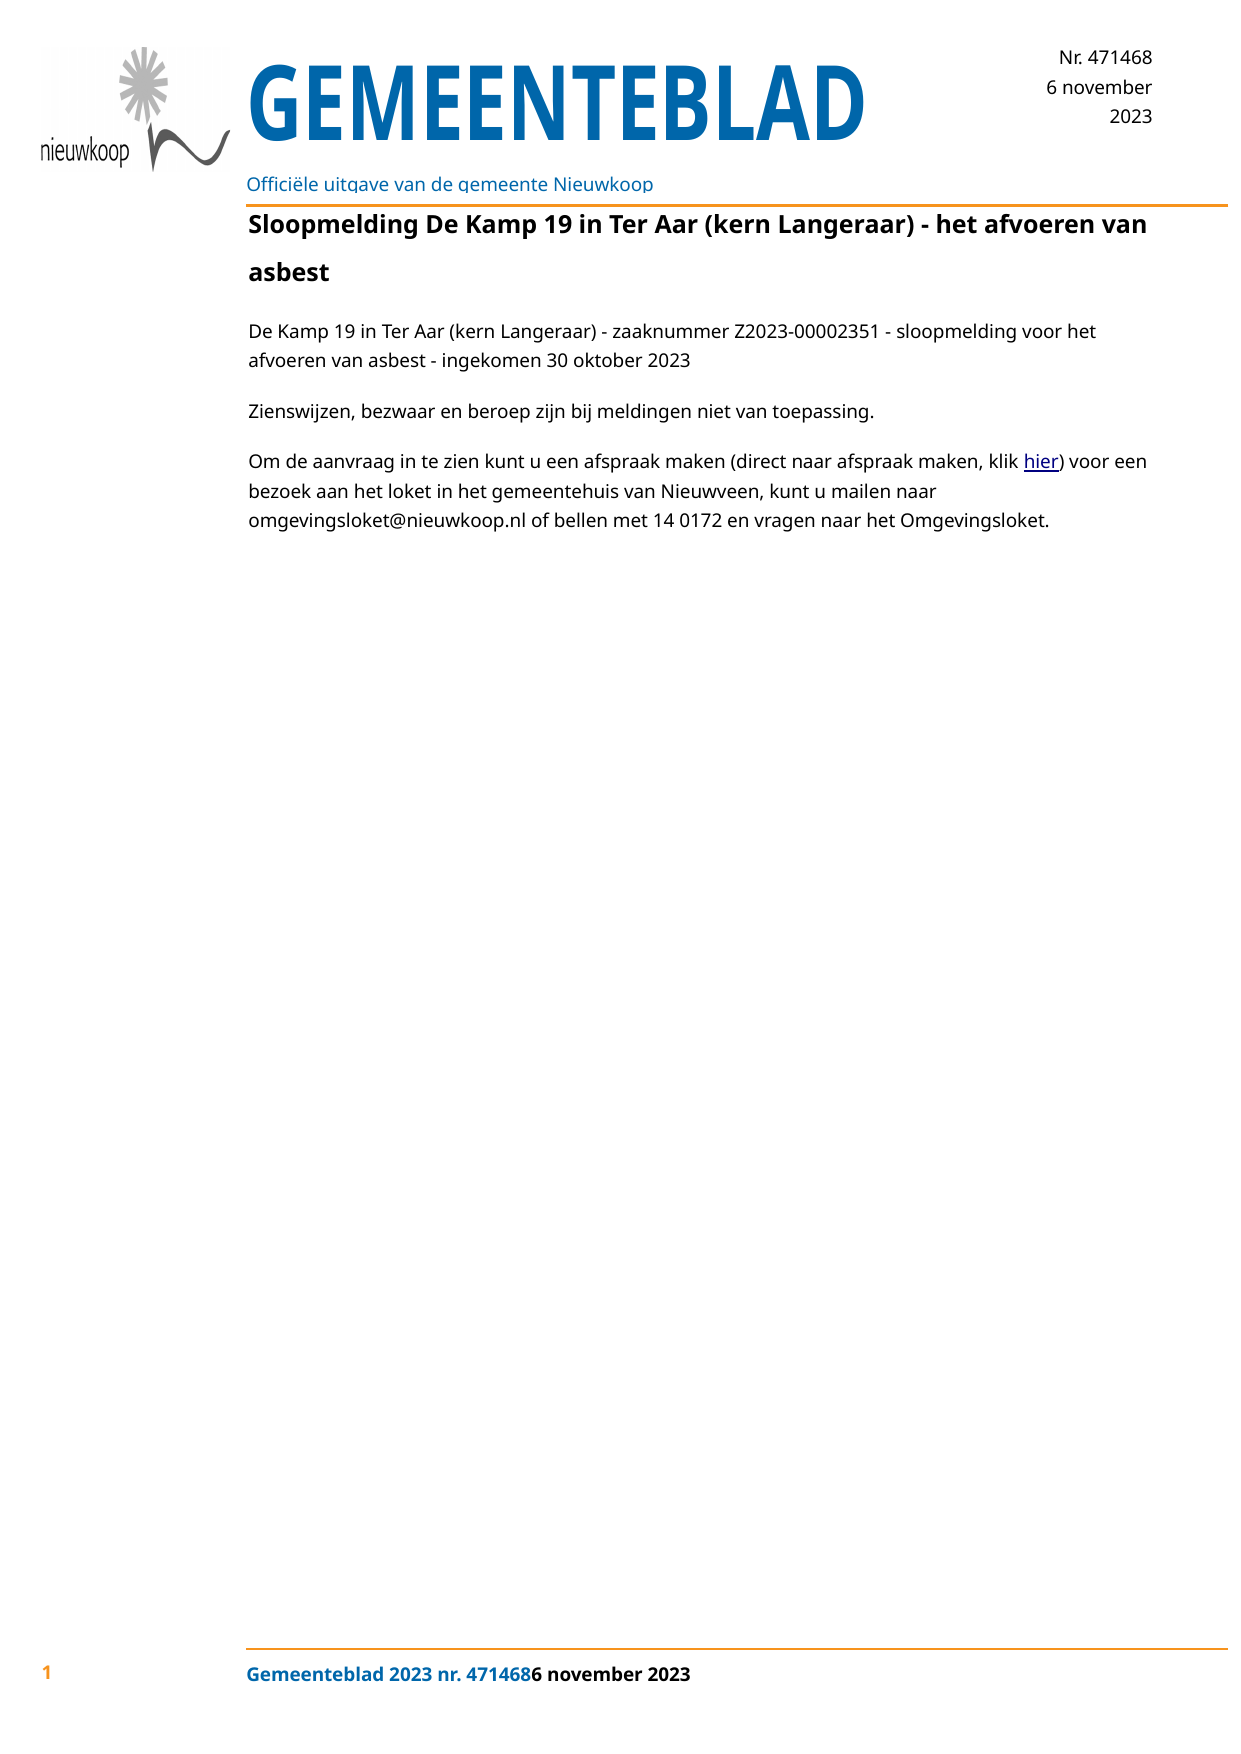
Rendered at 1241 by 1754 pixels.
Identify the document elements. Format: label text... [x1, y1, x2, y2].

text Om de aanvraag in te zien kunt u een afspraak maken (direct naar afspraak maken, klik hier) voor een bezoek aan het loket in het gemeentehuis van Nieuwveen, kunt u mailen naar omgevingsloket@nieuwkoop.nl of bellen met 14 0172 en vragen naar het Omgevingsloket. [248, 448, 1152, 533]
text Sloopmelding De Kamp 19 in Ter Aar (kern Langeraar) - het afvoeren van asbest [248, 207, 1152, 288]
text De Kamp 19 in Ter Aar (kern Langeraar) - zaaknummer Z2023-00002351 - sloopmelding voor het afvoeren van asbest - ingekomen 30 oktober 2023 [248, 318, 1152, 373]
text Zienswijzen, bezwaar en beroep zijn bij meldingen niet van toepassing. [248, 398, 1152, 424]
picture [41, 47, 231, 172]
